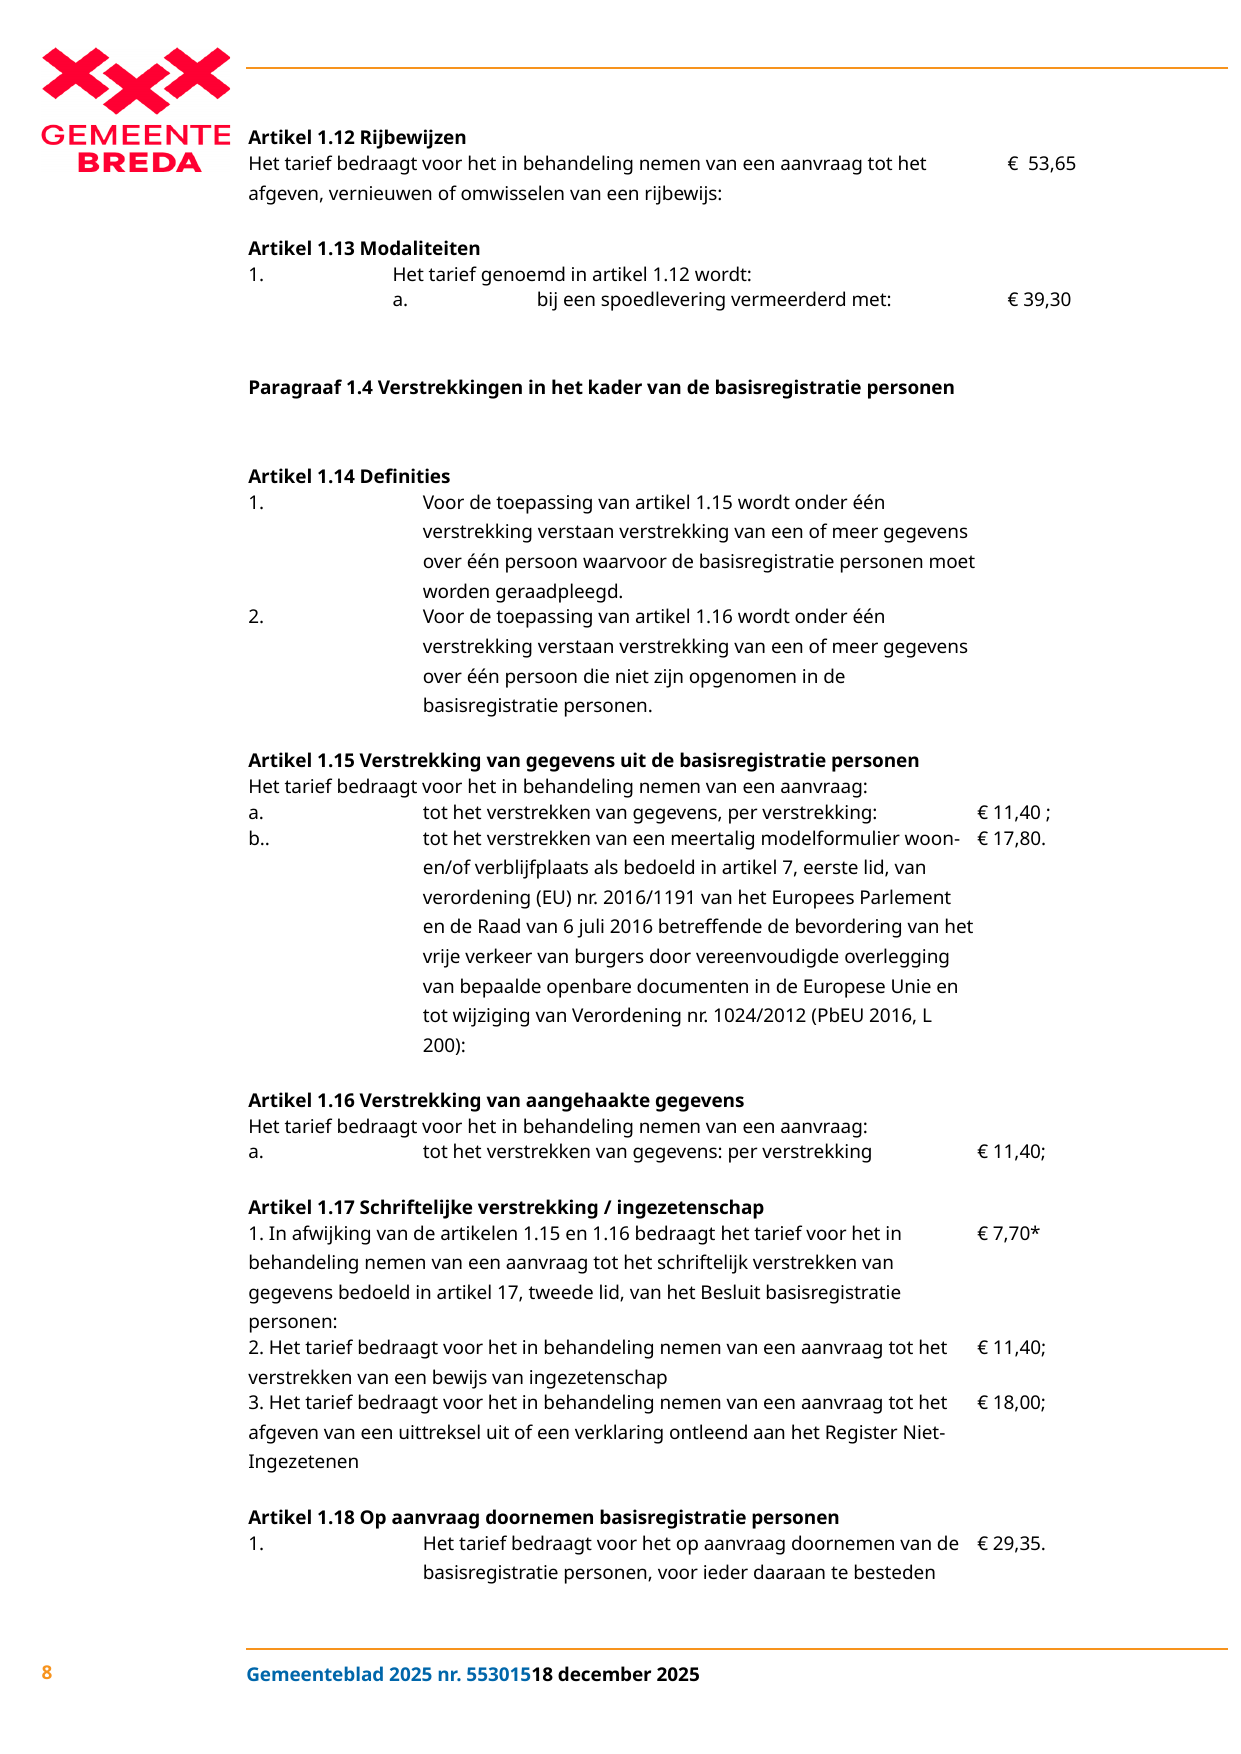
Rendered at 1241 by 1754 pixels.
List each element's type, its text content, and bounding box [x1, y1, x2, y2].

table_header [977, 434, 1152, 489]
table_cell bij een spoedlevering vermeerderd met: [537, 286, 1007, 312]
table_cell Voor de toepassing van artikel 1.15 wordt onder één verstrekking verstaan verstrekking van een of meer gegevens over één persoon waarvoor de basisregistratie personen moet worden geraadpleegd. [423, 489, 977, 604]
table_cell 1. [248, 261, 392, 286]
table_header Artikel 1.12 Rijbewijzen [248, 95, 1007, 150]
table_cell [977, 1475, 1152, 1530]
table_cell 1. [248, 489, 423, 604]
table_header [1007, 95, 1152, 150]
table_cell [977, 604, 1152, 718]
table_cell [977, 1058, 1152, 1113]
table_cell a. [392, 286, 537, 312]
table_cell Artikel 1.15 Verstrekking van gegevens uit de basisregistratie personen [248, 718, 977, 773]
table_cell 1. [248, 1530, 423, 1585]
table_header Artikel 1.14 Definities [248, 434, 977, 489]
table_cell € 11,40; [977, 1334, 1152, 1389]
table_cell € 17,80. [977, 825, 1152, 1058]
table_cell Artikel 1.18 Op aanvraag doornemen basisregistratie personen [248, 1475, 977, 1530]
table_cell € 29,35. [977, 1530, 1152, 1585]
table_cell a. [248, 799, 423, 825]
table_cell [977, 774, 1152, 799]
table_cell 2. [248, 604, 423, 718]
table_cell € 11,40 ; [977, 799, 1152, 825]
table_cell 3. Het tarief bedraagt voor het in behandeling nemen van een aanvraag tot het afgeven van een uittreksel uit of een verklaring ontleend aan het Register Niet-Ingezetenen [248, 1390, 977, 1474]
picture [41, 47, 231, 172]
table_cell [1007, 205, 1152, 261]
table_cell Voor de toepassing van artikel 1.16 wordt onder één verstrekking verstaan verstrekking van een of meer gegevens over één persoon die niet zijn opgenomen in de basisregistratie personen. [423, 604, 977, 718]
table_cell Artikel 1.13 Modaliteiten [248, 205, 1007, 261]
table_cell a. [248, 1139, 423, 1164]
table_cell Artikel 1.17 Schriftelijke verstrekking / ingezetenschap [248, 1165, 977, 1220]
table_cell tot het verstrekken van gegevens, per verstrekking: [423, 799, 977, 825]
table_cell 1. In afwijking van de artikelen 1.15 en 1.16 bedraagt het tarief voor het in behandeling nemen van een aanvraag tot het schriftelijk verstrekken van gegevens bedoeld in artikel 17, tweede lid, van het Besluit basisregistratie personen: [248, 1220, 977, 1334]
table_cell Artikel 1.16 Verstrekking van aangehaakte gegevens [248, 1058, 977, 1113]
table_cell Het tarief bedraagt voor het in behandeling nemen van een aanvraag: [248, 1113, 977, 1139]
table_cell Het tarief genoemd in artikel 1.12 wordt: [392, 261, 1007, 286]
table_cell € 11,40; [977, 1139, 1152, 1164]
table_cell Het tarief bedraagt voor het in behandeling nemen van een aanvraag: [248, 774, 977, 799]
table_cell € 39,30 [1007, 286, 1152, 312]
table_cell [977, 718, 1152, 773]
table_cell € 53,65 [1007, 150, 1152, 205]
table_cell 2. Het tarief bedraagt voor het in behandeling nemen van een aanvraag tot het verstrekken van een bewijs van ingezetenschap [248, 1334, 977, 1389]
table_cell [1007, 261, 1152, 286]
table_cell € 18,00; [977, 1390, 1152, 1474]
table_cell [248, 286, 392, 312]
table_cell [977, 1113, 1152, 1139]
table_cell [977, 1165, 1152, 1220]
table_cell Het tarief bedraagt voor het in behandeling nemen van een aanvraag tot het afgeven, vernieuwen of omwisselen van een rijbewijs: [248, 150, 1007, 205]
text Paragraaf 1.4 Verstrekkingen in het kader van de basisregistratie personen [248, 374, 1152, 400]
table_cell [977, 489, 1152, 604]
table_cell tot het verstrekken van een meertalig modelformulier woon- en/of verblijfplaats als bedoeld in artikel 7, eerste lid, van verordening (EU) nr. 2016/1191 van het Europees Parlement en de Raad van 6 juli 2016 betreffende de bevordering van het vrije verkeer van burgers door vereenvoudigde overlegging van bepaalde openbare documenten in de Europese Unie en tot wijziging van Verordening nr. 1024/2012 (PbEU 2016, L 200): [423, 825, 977, 1058]
table_cell Het tarief bedraagt voor het op aanvraag doornemen van de basisregistratie personen, voor ieder daaraan te besteden [423, 1530, 977, 1585]
table_cell € 7,70* [977, 1220, 1152, 1334]
table_cell b.. [248, 825, 423, 1058]
table_cell tot het verstrekken van gegevens: per verstrekking [423, 1139, 977, 1164]
